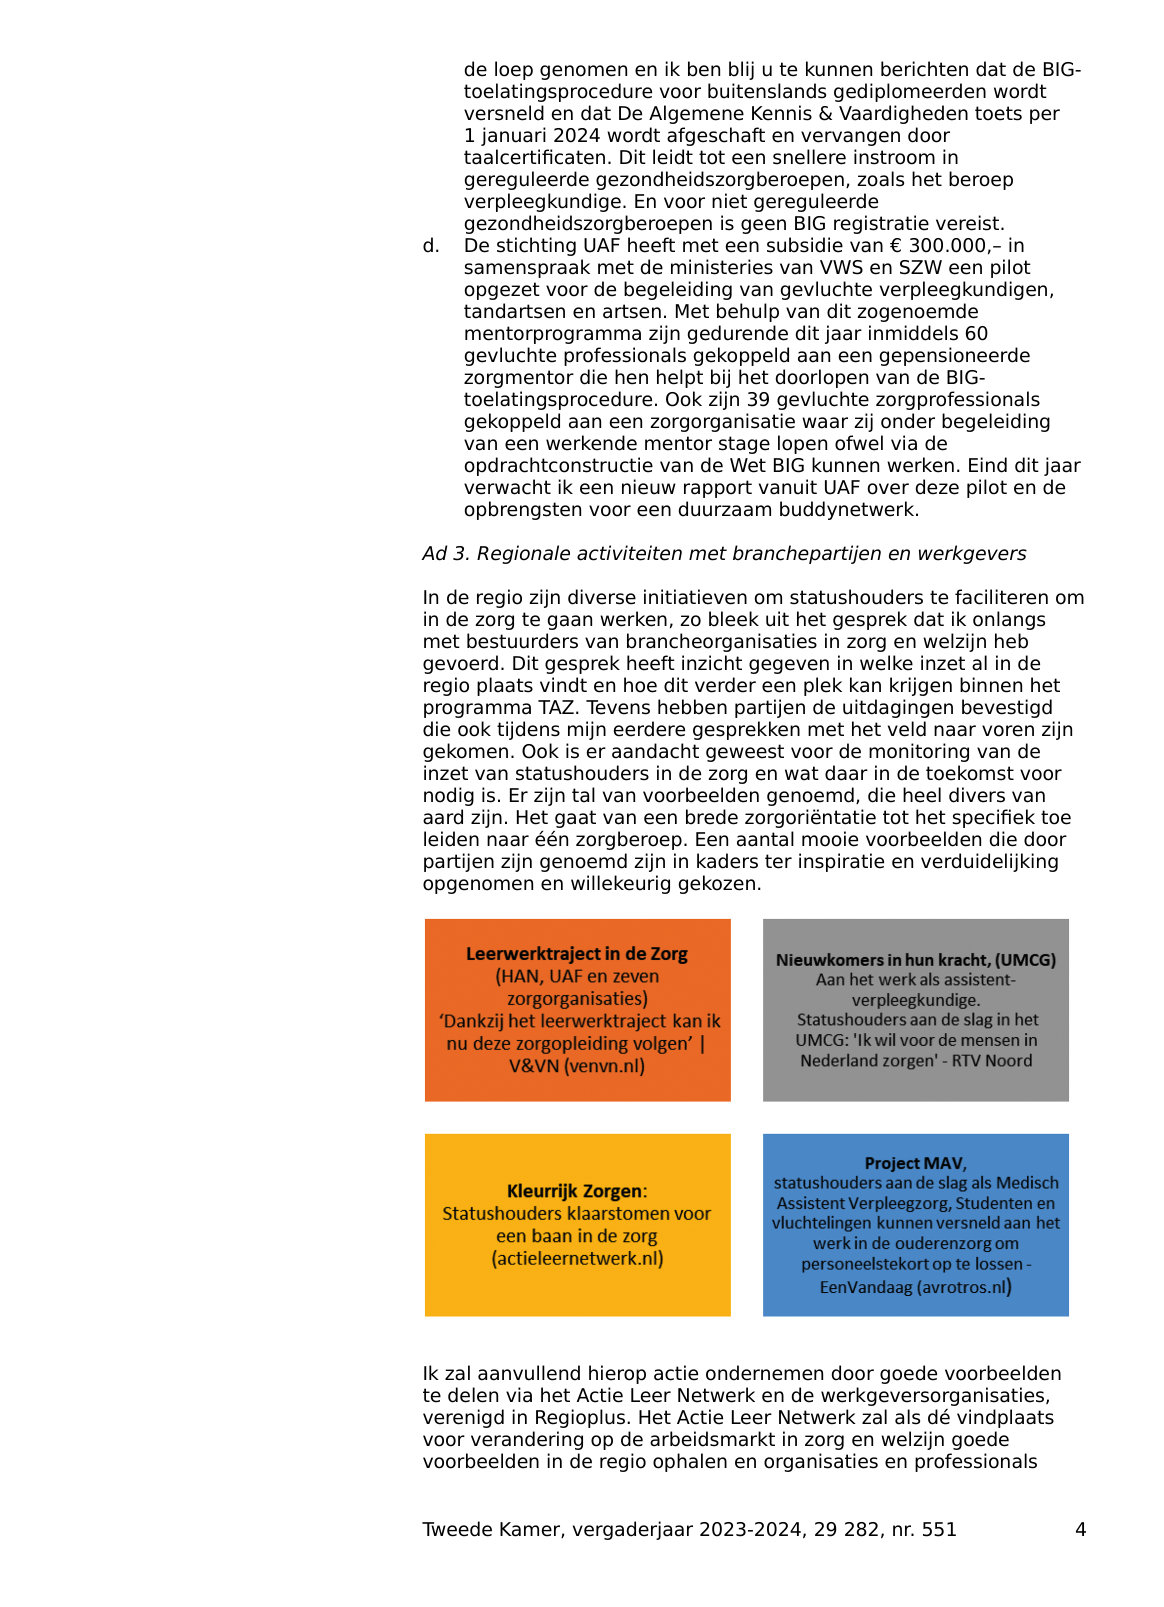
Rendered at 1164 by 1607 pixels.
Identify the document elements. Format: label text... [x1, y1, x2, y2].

text d. De stichting UAF heeft met een subsidie van € 300.000,– in samenspraak met de ministeries van VWS en SZW een pilot opgezet voor de begeleiding van gevluchte verpleegkundigen, tandartsen en artsen. Met behulp van dit zogenoemde mentorprogramma zijn gedurende dit jaar inmiddels 60 gevluchte professionals gekoppeld aan een gepensioneerde zorgmentor die hen helpt bij het doorlopen van de BIG-toelatingsprocedure. Ook zijn 39 gevluchte zorgprofessionals gekoppeld aan een zorgorganisatie waar zij onder begeleiding van een werkende mentor stage lopen ofwel via de opdrachtconstructie van de Wet BIG kunnen werken. Eind dit jaar verwacht ik een nieuw rapport vanuit UAF over deze pilot en de opbrengsten voor een duurzaam buddynetwerk. [422, 235, 1087, 521]
picture [422, 916, 1072, 1319]
text de loep genomen en ik ben blij u te kunnen berichten dat de BIG-toelatingsprocedure voor buitenslands gediplomeerden wordt versneld en dat De Algemene Kennis & Vaardigheden toets per 1 januari 2024 wordt afgeschaft en vervangen door taalcertificaten. Dit leidt tot een snellere instroom in gereguleerde gezondheidszorgberoepen, zoals het beroep verpleegkundige. En voor niet gereguleerde gezondheidszorgberoepen is geen BIG registratie vereist. [422, 59, 1087, 235]
subtitle Ad 3. Regionale activiteiten met branchepartijen en werkgevers [422, 543, 1087, 565]
text Ik zal aanvullend hierop actie ondernemen door goede voorbeelden te delen via het Actie Leer Netwerk en de werkgeversorganisaties, verenigd in Regioplus. Het Actie Leer Netwerk zal als dé vindplaats voor verandering op de arbeidsmarkt in zorg en welzijn goede voorbeelden in de regio ophalen en organisaties en professionals [422, 1363, 1087, 1472]
text In de regio zijn diverse initiatieven om statushouders te faciliteren om in de zorg te gaan werken, zo bleek uit het gesprek dat ik onlangs met bestuurders van brancheorganisaties in zorg en welzijn heb gevoerd. Dit gesprek heeft inzicht gegeven in welke inzet al in de regio plaats vindt en hoe dit verder een plek kan krijgen binnen het programma TAZ. Tevens hebben partijen de uitdagingen bevestigd die ook tijdens mijn eerdere gesprekken met het veld naar voren zijn gekomen. Ook is er aandacht geweest voor de monitoring van de inzet van statushouders in de zorg en wat daar in de toekomst voor nodig is. Er zijn tal van voorbeelden genoemd, die heel divers van aard zijn. Het gaat van een brede zorgoriëntatie tot het specifiek toe leiden naar één zorgberoep. Een aantal mooie voorbeelden die door partijen zijn genoemd zijn in kaders ter inspiratie en verduidelijking opgenomen en willekeurig gekozen. [422, 587, 1087, 895]
